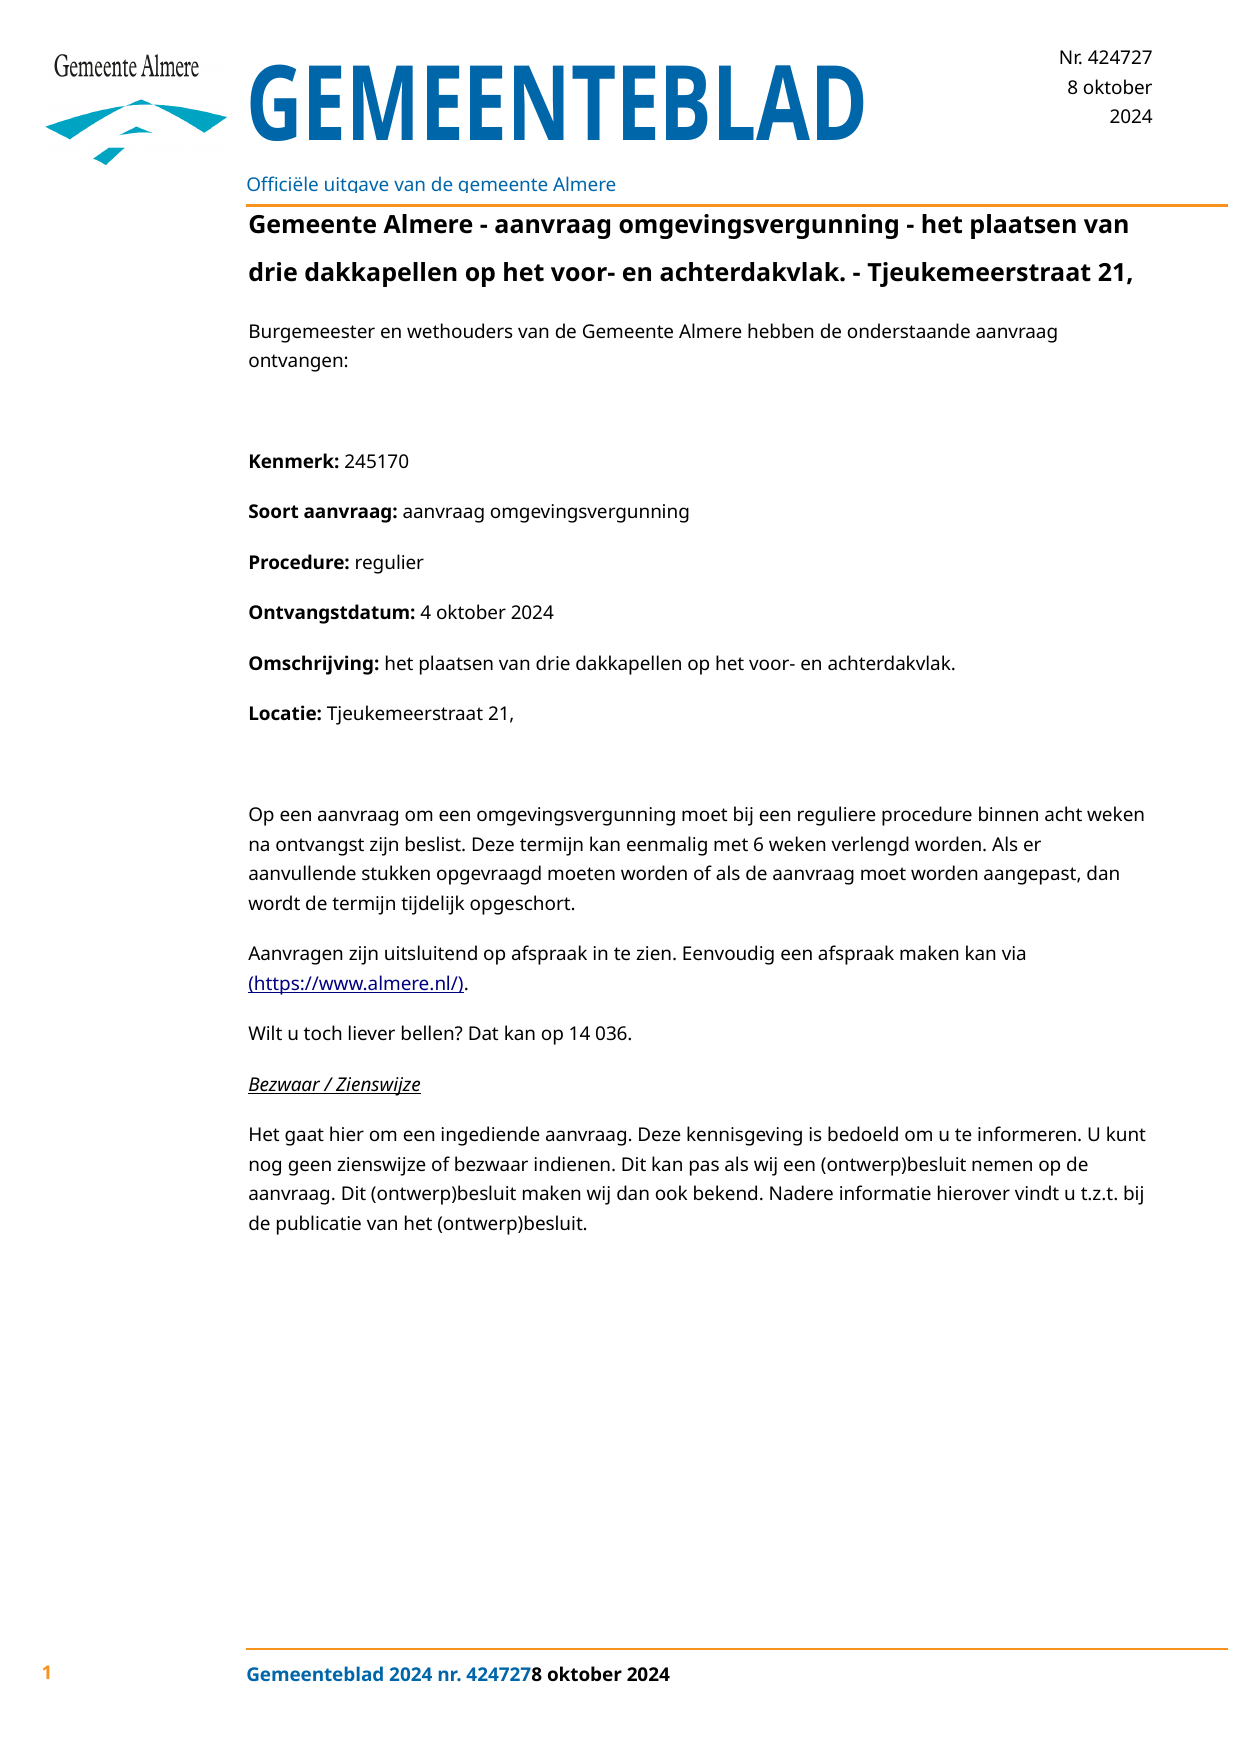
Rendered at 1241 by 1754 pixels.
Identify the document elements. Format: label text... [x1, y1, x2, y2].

text Kenmerk: 245170 [248, 448, 1152, 474]
text Gemeente Almere - aanvraag omgevingsvergunning - het plaatsen van drie dakkapellen op het voor- en achterdakvlak. - Tjeukemeerstraat 21, [248, 207, 1152, 288]
text Op een aanvraag om een omgevingsvergunning moet bij een reguliere procedure binnen acht weken na ontvangst zijn beslist. Deze termijn kan eenmalig met 6 weken verlengd worden. Als er aanvullende stukken opgevraagd moeten worden of als de aanvraag moet worden aangepast, dan wordt de termijn tijdelijk opgeschort. [248, 801, 1152, 916]
text Soort aanvraag: aanvraag omgevingsvergunning [248, 499, 1152, 524]
text Bezwaar / Zienswijze [248, 1071, 1152, 1097]
picture [41, 47, 231, 172]
text Omschrijving: het plaatsen van drie dakkapellen op het voor- en achterdakvlak. [248, 650, 1152, 676]
text Het gaat hier om een ingediende aanvraag. Deze kennisgeving is bedoeld om u te informeren. U kunt nog geen zienswijze of bezwaar indienen. Dit kan pas als wij een (ontwerp)besluit nemen op de aanvraag. Dit (ontwerp)besluit maken wij dan ook bekend. Nadere informatie hierover vindt u t.z.t. bij de publicatie van het (ontwerp)besluit. [248, 1121, 1152, 1236]
text Locatie: Tjeukemeerstraat 21, [248, 700, 1152, 726]
text Aanvragen zijn uitsluitend op afspraak in te zien. Eenvoudig een afspraak maken kan via (https://www.almere.nl/). [248, 940, 1152, 996]
text Wilt u toch liever bellen? Dat kan op 14 036. [248, 1020, 1152, 1046]
text Ontvangstdatum: 4 oktober 2024 [248, 599, 1152, 625]
text Burgemeester en wethouders van de Gemeente Almere hebben de onderstaande aanvraag ontvangen: [248, 318, 1152, 373]
text Procedure: regulier [248, 549, 1152, 575]
